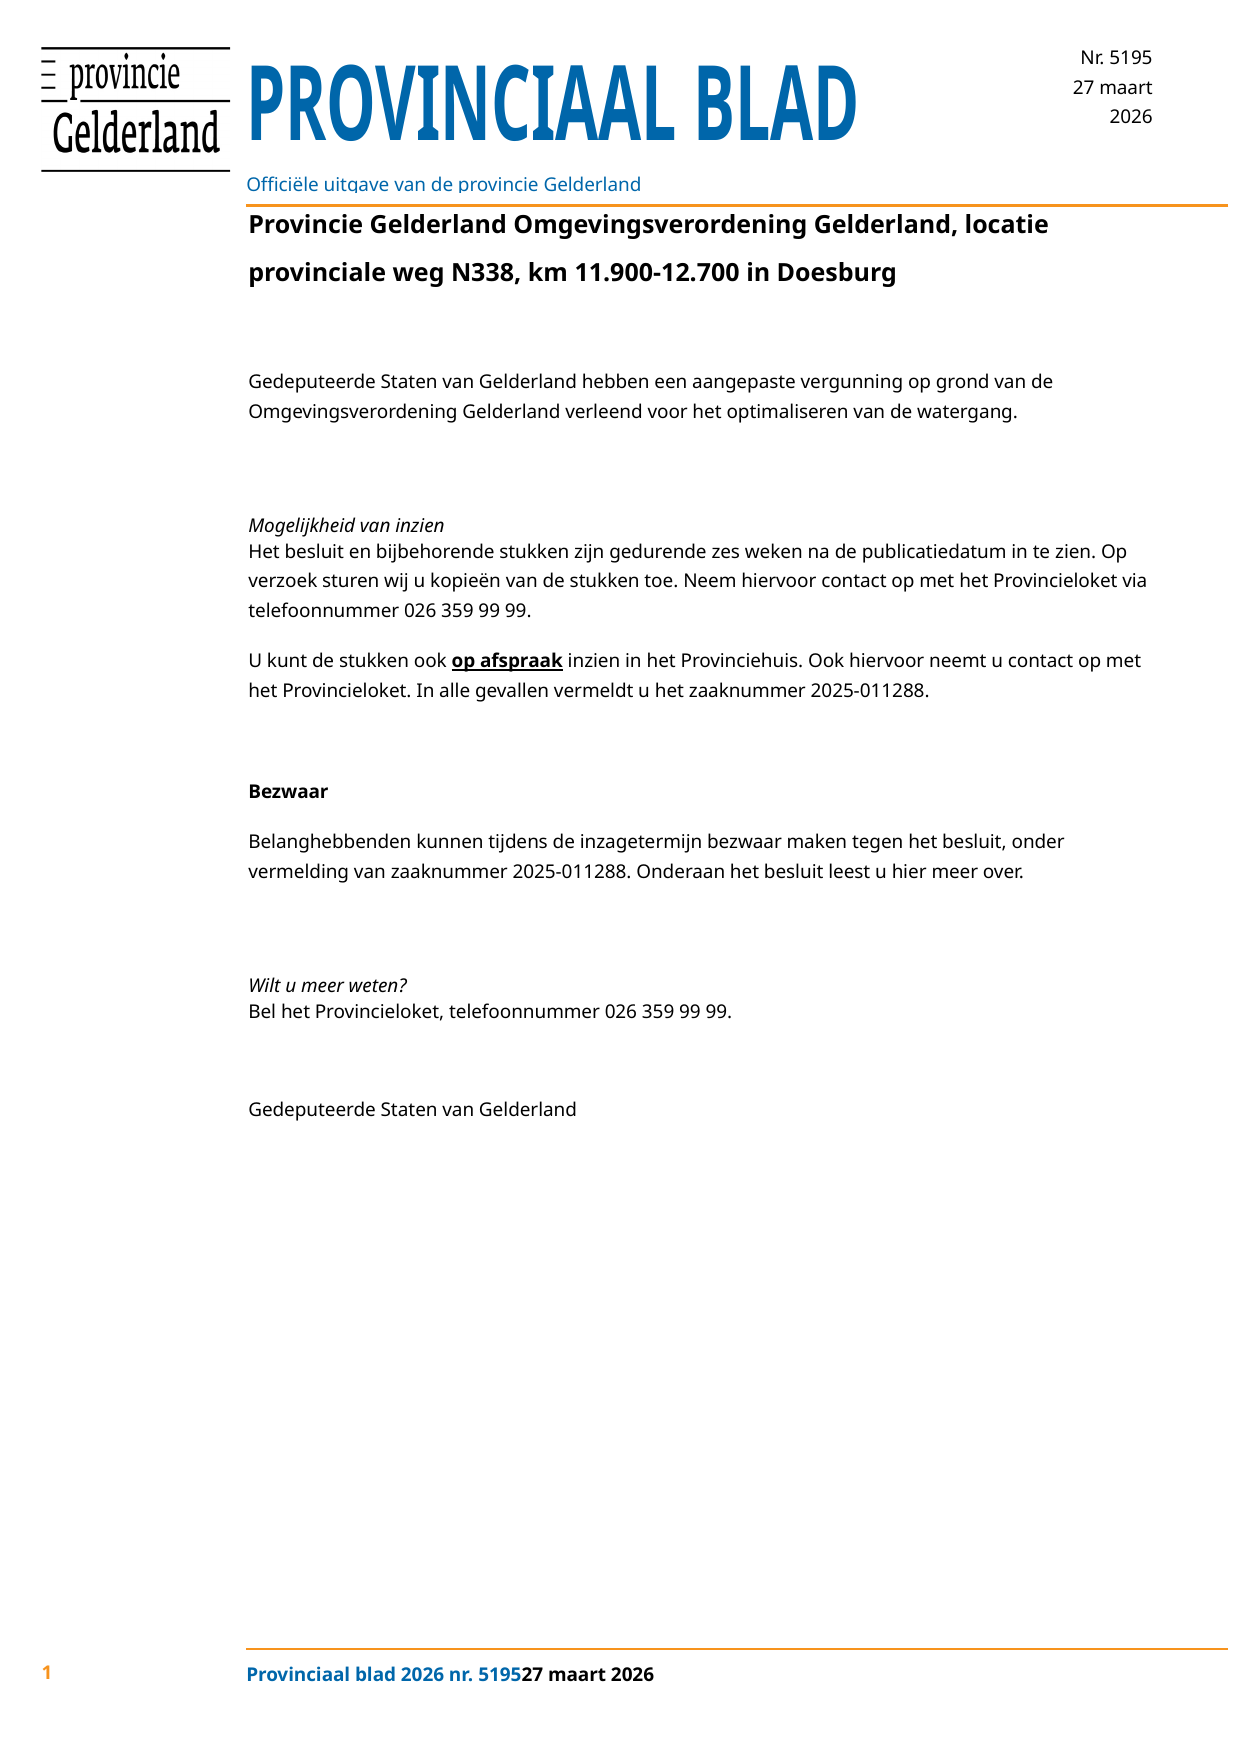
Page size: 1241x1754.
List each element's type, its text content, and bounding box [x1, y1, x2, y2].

text Provincie Gelderland Omgevingsverordening Gelderland, locatie provinciale weg N338, km 11.900-12.700 in Doesburg [248, 207, 1152, 288]
text Gedeputeerde Staten van Gelderland hebben een aangepaste vergunning op grond van de Omgevingsverordening Gelderland verleend voor het optimaliseren van de watergang. [248, 368, 1152, 424]
text Bel het Provincieloket, telefoonnummer 026 359 99 99. [248, 998, 1152, 1024]
text Gedeputeerde Staten van Gelderland [248, 1096, 1152, 1122]
text U kunt de stukken ook op afspraak inzien in het Provinciehuis. Ook hiervoor neemt u contact op met het Provincieloket. In alle gevallen vermeldt u het zaaknummer 2025-011288. [248, 648, 1152, 703]
text Belanghebbenden kunnen tijdens de inzagetermijn bezwaar maken tegen het besluit, onder vermelding van zaaknummer 2025-011288. Onderaan het besluit leest u hier meer over. [248, 828, 1152, 884]
text Wilt u meer weten? [248, 972, 1152, 998]
text Bezwaar [248, 778, 1152, 804]
text Mogelijkheid van inzien [248, 512, 1152, 538]
text Het besluit en bijbehorende stukken zijn gedurende zes weken na de publicatiedatum in te zien. Op verzoek sturen wij u kopieën van de stukken toe. Neem hiervoor contact op met het Provincieloket via telefoonnummer 026 359 99 99. [248, 538, 1152, 623]
picture [41, 47, 231, 172]
